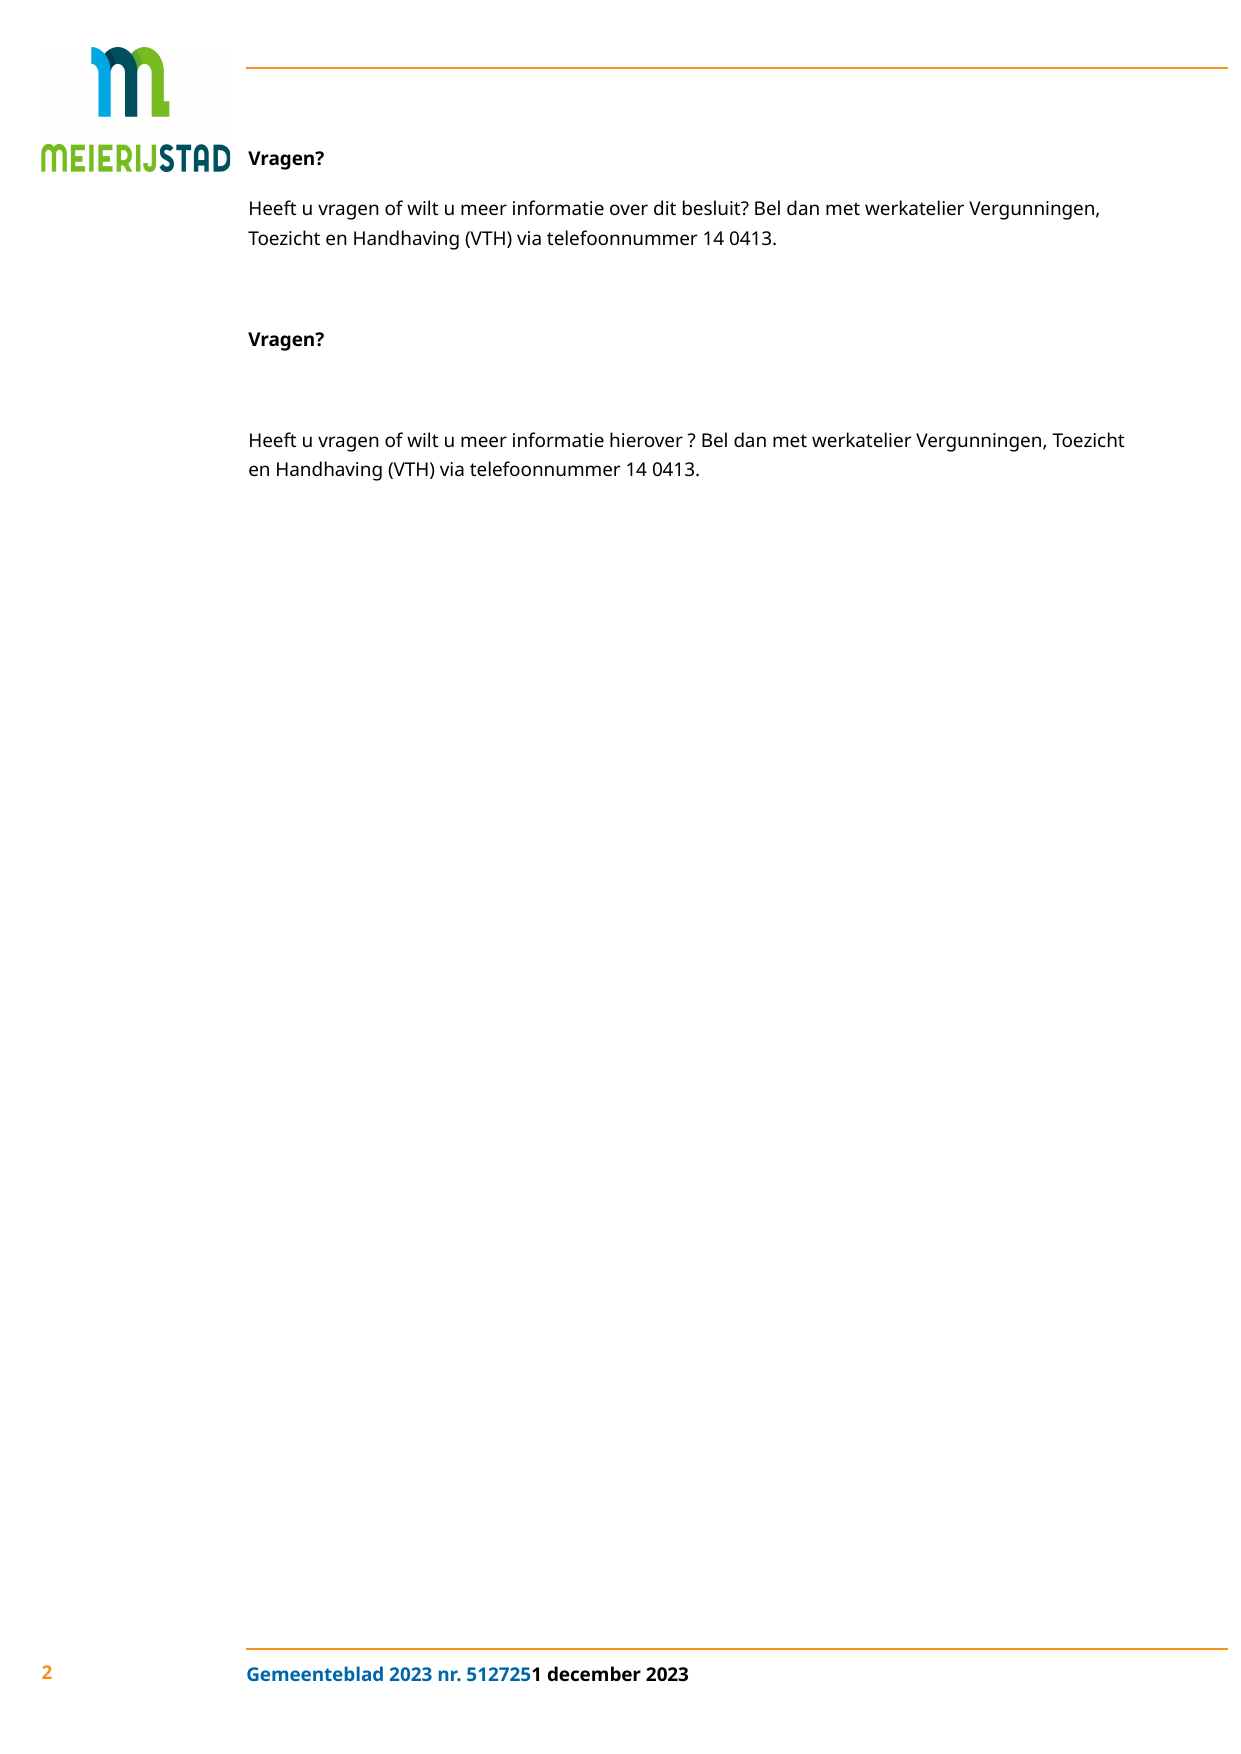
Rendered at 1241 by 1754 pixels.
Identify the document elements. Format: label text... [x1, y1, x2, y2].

text Vragen? [248, 145, 1152, 171]
text Heeft u vragen of wilt u meer informatie hierover ? Bel dan met werkatelier Vergunningen, Toezicht en Handhaving (VTH) via telefoonnummer 14 0413. [248, 427, 1152, 482]
picture [41, 47, 231, 172]
text Heeft u vragen of wilt u meer informatie over dit besluit? Bel dan met werkatelier Vergunningen, Toezicht en Handhaving (VTH) via telefoonnummer 14 0413. [248, 196, 1152, 251]
text Vragen? [248, 326, 1152, 352]
